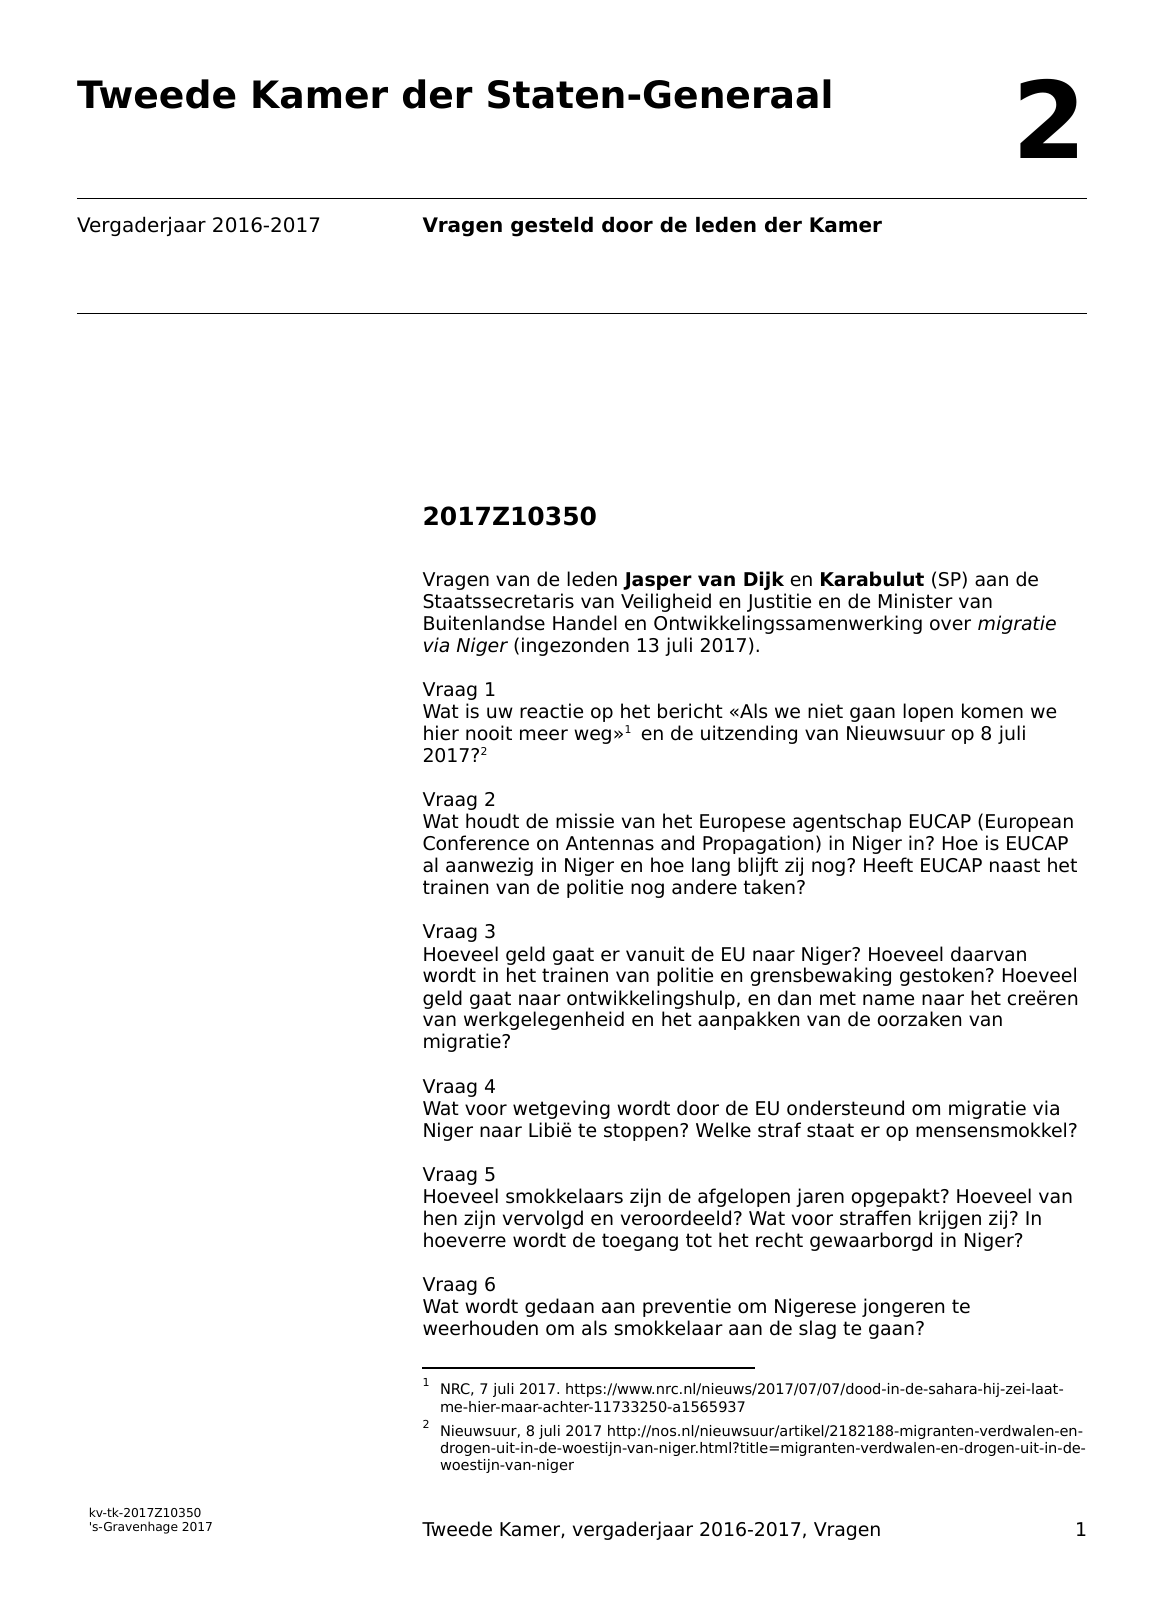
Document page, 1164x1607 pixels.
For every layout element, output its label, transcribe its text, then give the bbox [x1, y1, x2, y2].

text kv-tk-2017Z10350 [88, 1506, 323, 1520]
text Wat is uw reactie op het bericht «Als we niet gaan lopen komen we hier nooit meer weg» en de uitzending van Nieuwsuur op 8 juli 2017? [422, 701, 1087, 767]
text Hoeveel geld gaat er vanuit de EU naar Niger? Hoeveel daarvan wordt in het trainen van politie en grensbewaking gestoken? Hoeveel geld gaat naar ontwikkelingshulp, en dan met name naar het creëren van werkgelegenheid en het aanpakken van de oorzaken van migratie? [422, 943, 1087, 1053]
text Vraag 4 [422, 1076, 1087, 1097]
text Vraag 3 [422, 921, 1087, 943]
text Vraag 1 [422, 679, 1087, 701]
text NRC, 7 juli 2017. https://www.nrc.nl/nieuws/2017/07/07/dood-in-de-sahara-hij-zei-laat-me-hier-maar-achter-11733250-a1565937 [422, 1377, 1087, 1416]
text Vraag 6 [422, 1274, 1087, 1296]
table_header Tweede Kamer der Staten-Generaal [77, 59, 886, 198]
text Vraag 5 [422, 1164, 1087, 1186]
text Wat houdt de missie van het Europese agentschap EUCAP (European Conference on Antennas and Propagation) in Niger in? Hoe is EUCAP al aanwezig in Niger en hoe lang blijft zij nog? Heeft EUCAP naast het trainen van de politie nog andere taken? [422, 811, 1087, 899]
text Wat wordt gedaan aan preventie om Nigerese jongeren te weerhouden om als smokkelaar aan de slag te gaan? [422, 1296, 1087, 1340]
text Vragen van de leden Jasper van Dijk en Karabulut (SP) aan de Staatssecretaris van Veiligheid en Justitie en de Minister van Buitenlandse Handel en Ontwikkelingssamenwerking over migratie via Niger (ingezonden 13 juli 2017). [422, 569, 1087, 657]
text 's-Gravenhage 2017 [88, 1520, 323, 1534]
text Vraag 2 [422, 789, 1087, 811]
text 2017Z10350 [422, 502, 1087, 531]
table_cell Vergaderjaar 2016-2017 [77, 199, 422, 313]
text Nieuwsuur, 8 juli 2017 http://nos.nl/nieuwsuur/artikel/2182188-migranten-verdwalen-en-drogen-uit-in-de-woestijn-van-niger.html?title=migranten-verdwalen-en-drogen-uit-in-de-woestijn-van-niger [422, 1418, 1087, 1474]
table_cell Vragen gesteld door de leden der Kamer [422, 199, 1087, 313]
text Wat voor wetgeving wordt door de EU ondersteund om migratie via Niger naar Libië te stoppen? Welke straf staat er op mensensmokkel? [422, 1097, 1087, 1141]
table_header 2 [886, 59, 1087, 198]
text Hoeveel smokkelaars zijn de afgelopen jaren opgepakt? Hoeveel van hen zijn vervolgd en veroordeeld? Wat voor straffen krijgen zij? In hoeverre wordt de toegang tot het recht gewaarborgd in Niger? [422, 1186, 1087, 1252]
